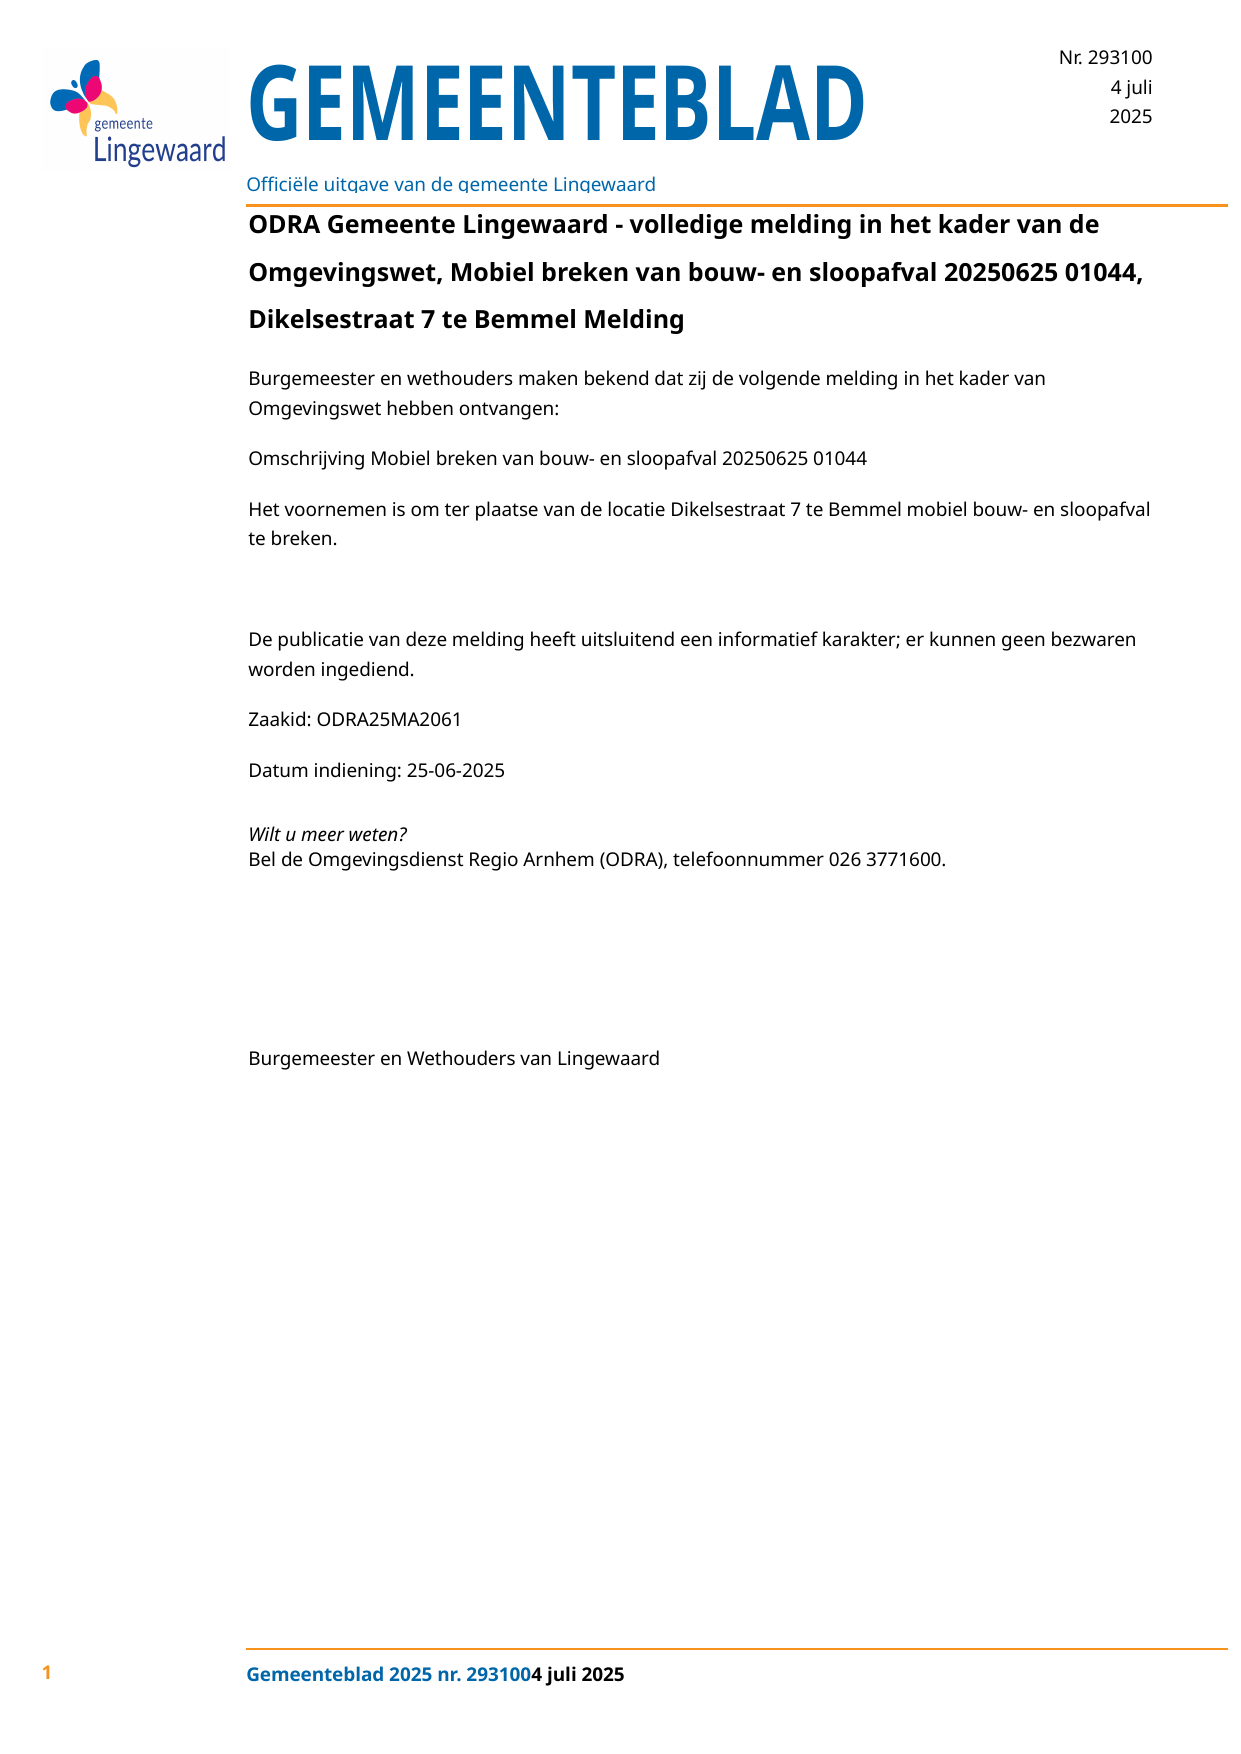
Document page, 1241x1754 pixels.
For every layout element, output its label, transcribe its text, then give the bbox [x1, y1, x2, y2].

text Het voornemen is om ter plaatse van de locatie Dikelsestraat 7 te Bemmel mobiel bouw- en sloopafval te breken. [248, 496, 1152, 551]
text Datum indiening: 25-06-2025 [248, 757, 1152, 782]
text De publicatie van deze melding heeft uitsluitend een informatief karakter; er kunnen geen bezwaren worden ingediend. [248, 626, 1152, 682]
text Omschrijving Mobiel breken van bouw- en sloopafval 20250625 01044 [248, 446, 1152, 471]
picture [41, 47, 231, 172]
text Bel de Omgevingsdienst Regio Arnhem (ODRA), telefoonnummer 026 3771600. [248, 846, 1152, 872]
text Wilt u meer weten? [248, 821, 1152, 846]
text Zaakid: ODRA25MA2061 [248, 706, 1152, 732]
text Burgemeester en wethouders maken bekend dat zij de volgende melding in het kader van Omgevingswet hebben ontvangen: [248, 366, 1152, 421]
text Burgemeester en Wethouders van Lingewaard [248, 1046, 1152, 1071]
text ODRA Gemeente Lingewaard - volledige melding in het kader van de Omgevingswet, Mobiel breken van bouw- en sloopafval 20250625 01044, Dikelsestraat 7 te Bemmel Melding [248, 207, 1152, 336]
